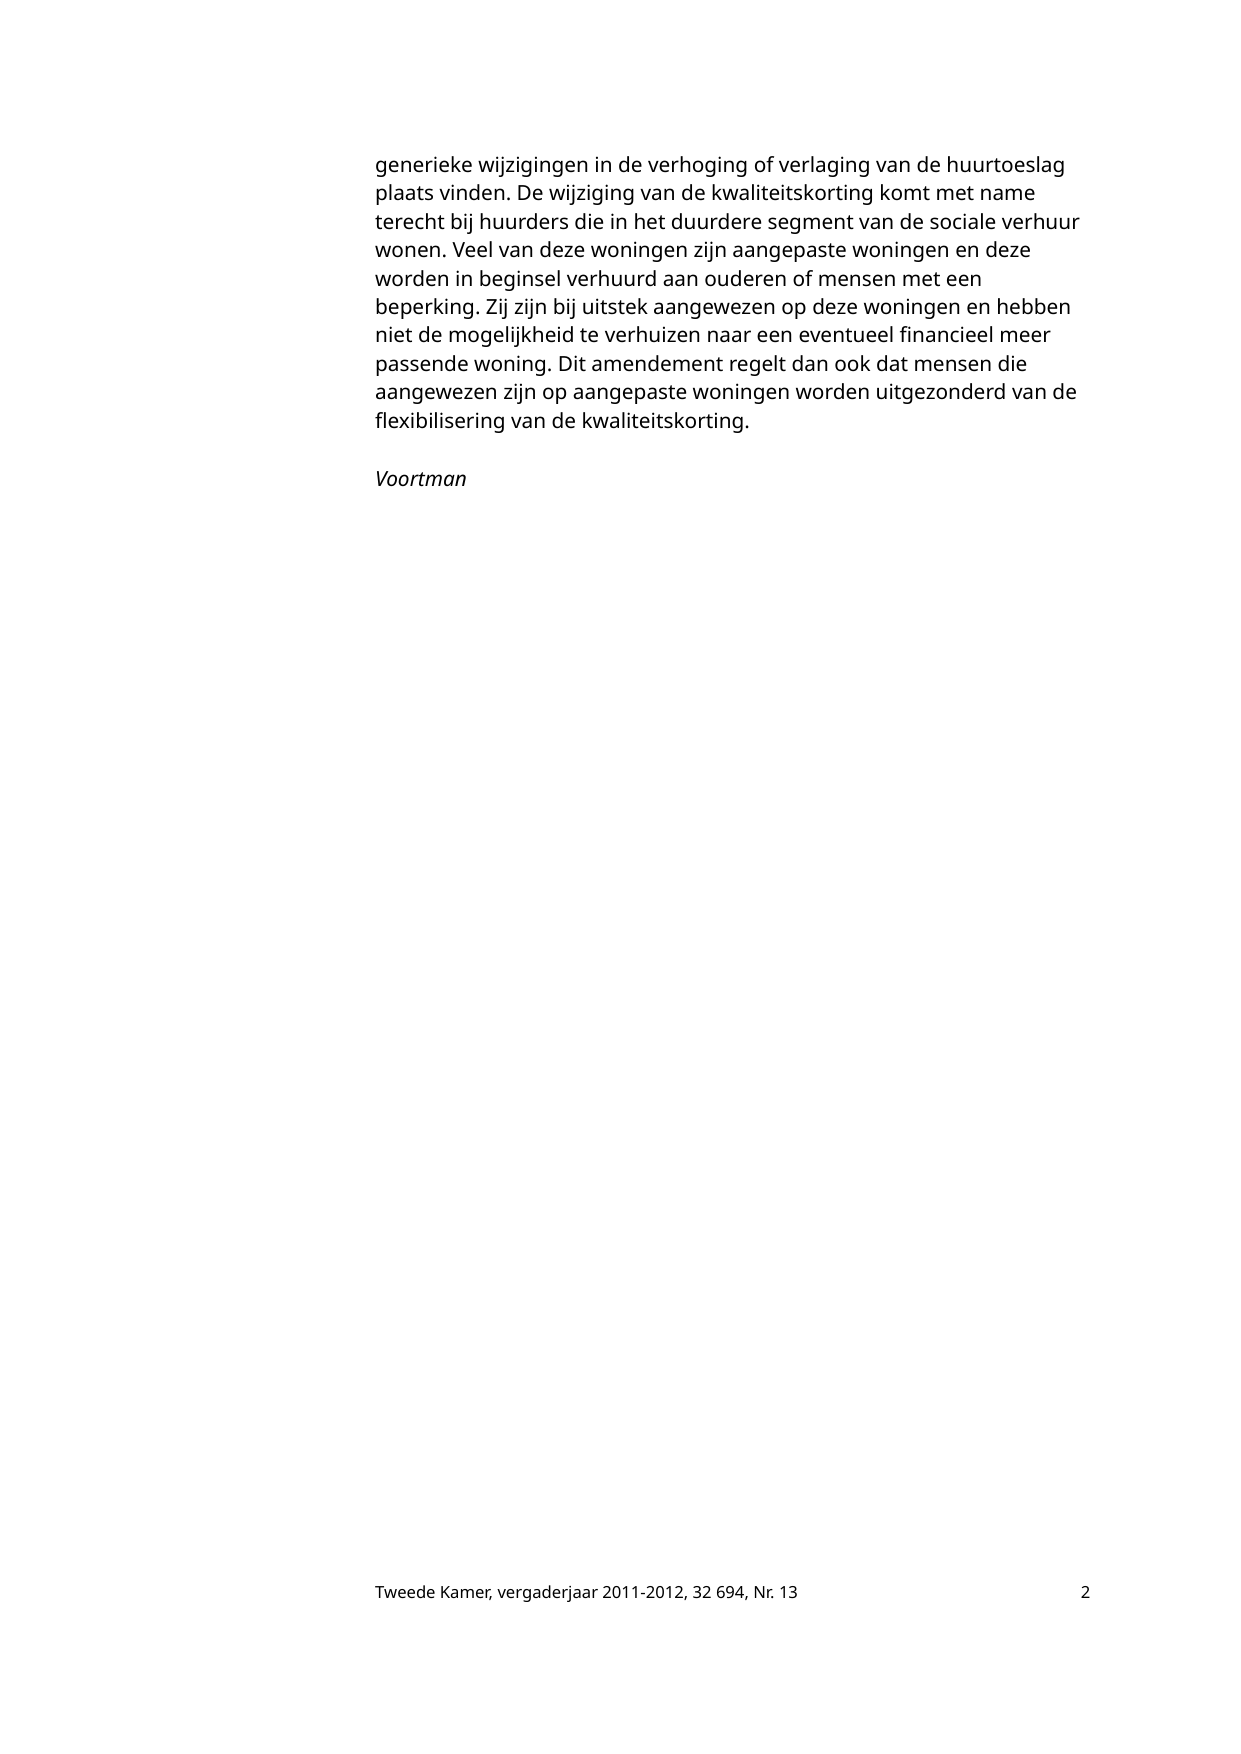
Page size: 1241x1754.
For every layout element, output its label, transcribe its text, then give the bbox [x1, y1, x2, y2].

text Voortman [375, 464, 1090, 493]
text generieke wijzigingen in de verhoging of verlaging van de huurtoeslag plaats vinden. De wijziging van de kwaliteitskorting komt met name terecht bij huurders die in het duurdere segment van de sociale verhuur wonen. Veel van deze woningen zijn aangepaste woningen en deze worden in beginsel verhuurd aan ouderen of mensen met een beperking. Zij zijn bij uitstek aangewezen op deze woningen en hebben niet de mogelijkheid te verhuizen naar een eventueel financieel meer passende woning. Dit amendement regelt dan ook dat mensen die aangewezen zijn op aangepaste woningen worden uitgezonderd van de flexibilisering van de kwaliteitskorting. [375, 150, 1090, 434]
